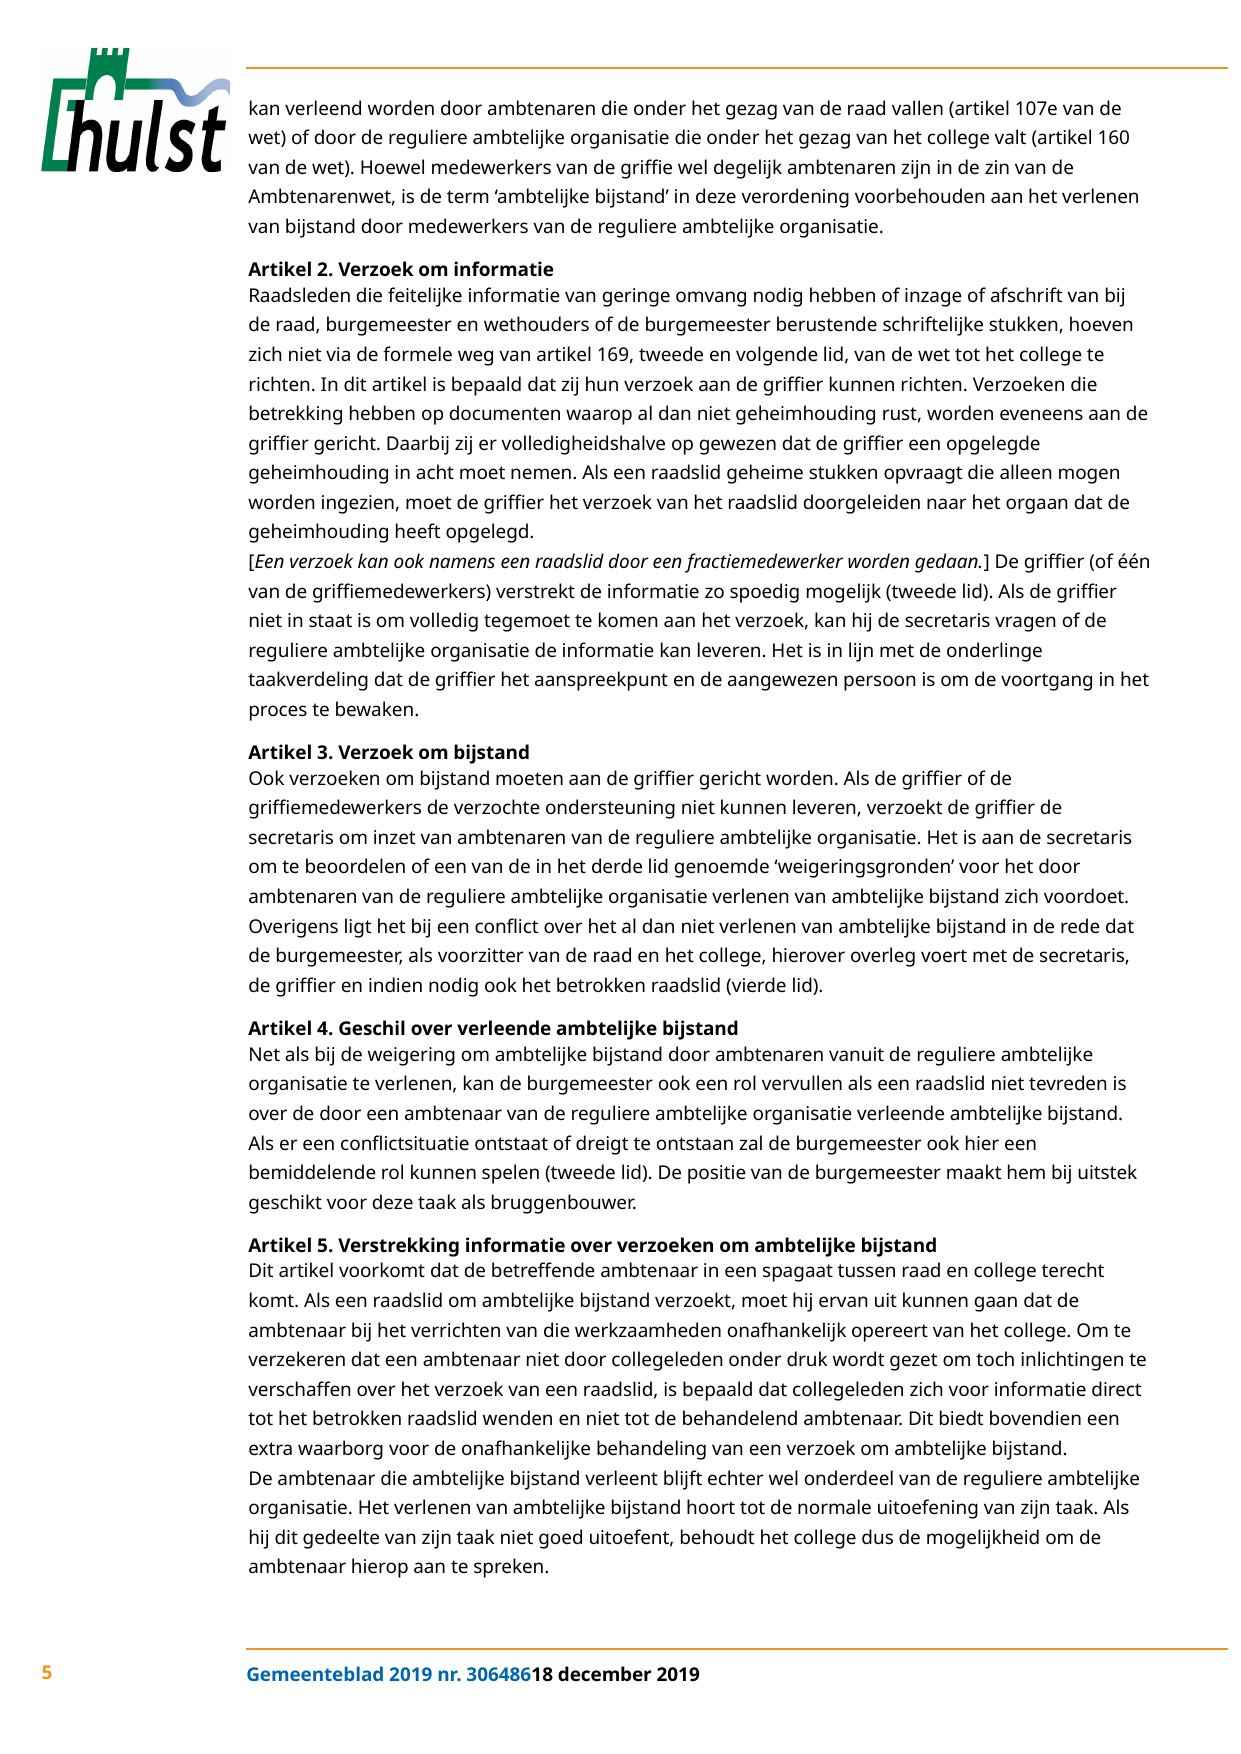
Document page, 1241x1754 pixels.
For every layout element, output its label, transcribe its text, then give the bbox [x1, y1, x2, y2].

text Artikel 4. Geschil over verleende ambtelijke bijstand [248, 1015, 1152, 1041]
picture [41, 47, 231, 172]
text Artikel 5. Verstrekking informatie over verzoeken om ambtelijke bijstand [248, 1232, 1152, 1258]
text Dit artikel voorkomt dat de betreffende ambtenaar in een spagaat tussen raad en college terecht komt. Als een raadslid om ambtelijke bijstand verzoekt, moet hij ervan uit kunnen gaan dat de ambtenaar bij het verrichten van die werkzaamheden onafhankelijk opereert van het college. Om te verzekeren dat een ambtenaar niet door collegeleden onder druk wordt gezet om toch inlichtingen te verschaffen over het verzoek van een raadslid, is bepaald dat collegeleden zich voor informatie direct tot het betrokken raadslid wenden en niet tot de behandelend ambtenaar. Dit biedt bovendien een extra waarborg voor de onafhankelijke behandeling van een verzoek om ambtelijke bijstand. [248, 1258, 1152, 1461]
text kan verleend worden door ambtenaren die onder het gezag van de raad vallen (artikel 107e van de wet) of door de reguliere ambtelijke organisatie die onder het gezag van het college valt (artikel 160 van de wet). Hoewel medewerkers van de griffie wel degelijk ambtenaren zijn in de zin van de Ambtenarenwet, is de term ‘ambtelijke bijstand’ in deze verordening voorbehouden aan het verlenen van bijstand door medewerkers van de reguliere ambtelijke organisatie. [248, 95, 1152, 239]
text Artikel 2. Verzoek om informatie [248, 256, 1152, 282]
text Ook verzoeken om bijstand moeten aan de griffier gericht worden. Als de griffier of de griffiemedewerkers de verzochte ondersteuning niet kunnen leveren, verzoekt de griffier de secretaris om inzet van ambtenaren van de reguliere ambtelijke organisatie. Het is aan de secretaris om te beoordelen of een van de in het derde lid genoemde ‘weigeringsgronden’ voor het door ambtenaren van de reguliere ambtelijke organisatie verlenen van ambtelijke bijstand zich voordoet. Overigens ligt het bij een conflict over het al dan niet verlenen van ambtelijke bijstand in de rede dat de burgemeester, als voorzitter van de raad en het college, hierover overleg voert met de secretaris, de griffier en indien nodig ook het betrokken raadslid (vierde lid). [248, 765, 1152, 998]
text Artikel 3. Verzoek om bijstand [248, 739, 1152, 765]
text [Een verzoek kan ook namens een raadslid door een fractiemedewerker worden gedaan.] De griffier (of één van de griffiemedewerkers) verstrekt de informatie zo spoedig mogelijk (tweede lid). Als de griffier niet in staat is om volledig tegemoet te komen aan het verzoek, kan hij de secretaris vragen of de reguliere ambtelijke organisatie de informatie kan leveren. Het is in lijn met de onderlinge taakverdeling dat de griffier het aanspreekpunt en de aangewezen persoon is om de voortgang in het proces te bewaken. [248, 548, 1152, 722]
text De ambtenaar die ambtelijke bijstand verleent blijft echter wel onderdeel van de reguliere ambtelijke organisatie. Het verlenen van ambtelijke bijstand hoort tot de normale uitoefening van zijn taak. Als hij dit gedeelte van zijn taak niet goed uitoefent, behoudt het college dus de mogelijkheid om de ambtenaar hierop aan te spreken. [248, 1465, 1152, 1579]
text Raadsleden die feitelijke informatie van geringe omvang nodig hebben of inzage of afschrift van bij de raad, burgemeester en wethouders of de burgemeester berustende schriftelijke stukken, hoeven zich niet via de formele weg van artikel 169, tweede en volgende lid, van de wet tot het college te richten. In dit artikel is bepaald dat zij hun verzoek aan de griffier kunnen richten. Verzoeken die betrekking hebben op documenten waarop al dan niet geheimhouding rust, worden eveneens aan de griffier gericht. Daarbij zij er volledigheidshalve op gewezen dat de griffier een opgelegde geheimhouding in acht moet nemen. Als een raadslid geheime stukken opvraagt die alleen mogen worden ingezien, moet de griffier het verzoek van het raadslid doorgeleiden naar het orgaan dat de geheimhouding heeft opgelegd. [248, 282, 1152, 544]
text Net als bij de weigering om ambtelijke bijstand door ambtenaren vanuit de reguliere ambtelijke organisatie te verlenen, kan de burgemeester ook een rol vervullen als een raadslid niet tevreden is over de door een ambtenaar van de reguliere ambtelijke organisatie verleende ambtelijke bijstand. Als er een conflictsituatie ontstaat of dreigt te ontstaan zal de burgemeester ook hier een bemiddelende rol kunnen spelen (tweede lid). De positie van de burgemeester maakt hem bij uitstek geschikt voor deze taak als bruggenbouwer. [248, 1041, 1152, 1214]
